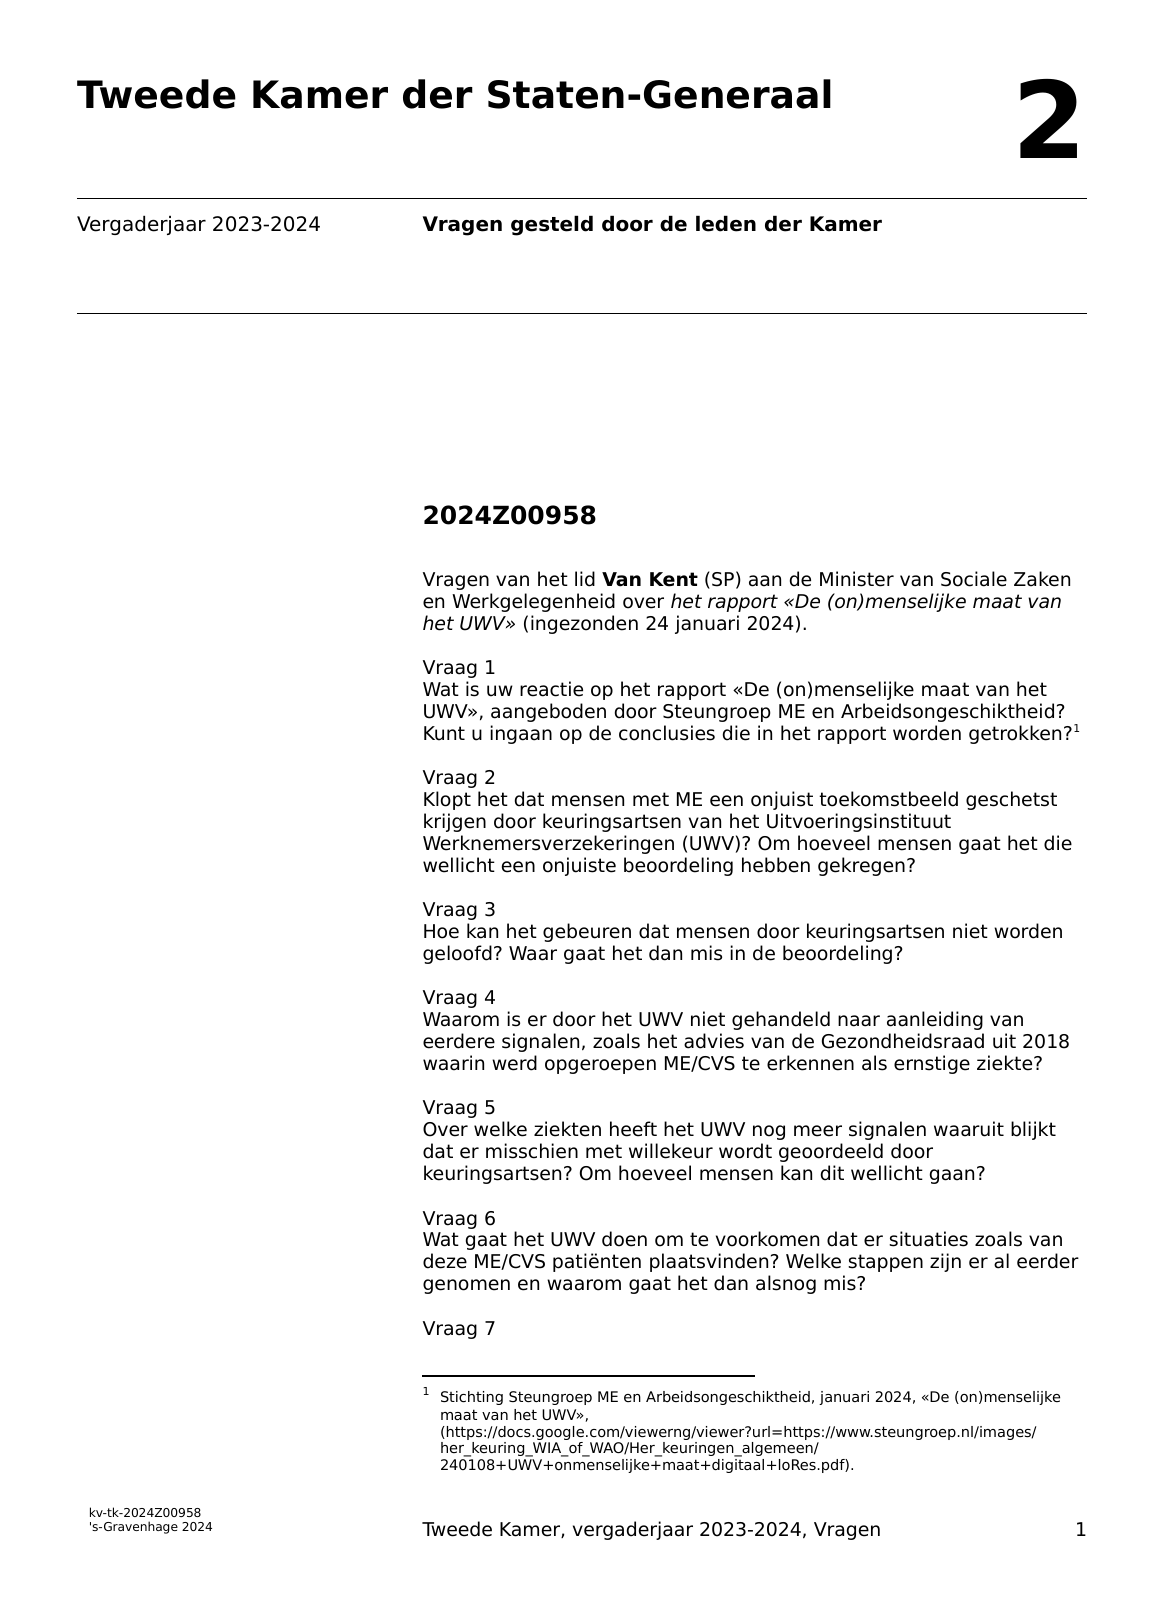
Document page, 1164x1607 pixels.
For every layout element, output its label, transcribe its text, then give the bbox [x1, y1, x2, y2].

text kv-tk-2024Z00958 [88, 1506, 323, 1520]
text Vragen van het lid Van Kent (SP) aan de Minister van Sociale Zaken en Werkgelegenheid over het rapport «De (on)menselijke maat van het UWV» (ingezonden 24 januari 2024). [422, 569, 1087, 635]
text Vraag 4 [422, 987, 1087, 1009]
text Klopt het dat mensen met ME een onjuist toekomstbeeld geschetst krijgen door keuringsartsen van het Uitvoeringsinstituut Werknemersverzekeringen (UWV)? Om hoeveel mensen gaat het die wellicht een onjuiste beoordeling hebben gekregen? [422, 789, 1087, 877]
text Vraag 7 [422, 1317, 1087, 1339]
text Vraag 6 [422, 1207, 1087, 1229]
text Vraag 3 [422, 899, 1087, 921]
text Vraag 5 [422, 1097, 1087, 1119]
table_header Tweede Kamer der Staten-Generaal [77, 59, 886, 198]
text Wat gaat het UWV doen om te voorkomen dat er situaties zoals van deze ME/CVS patiënten plaatsvinden? Welke stappen zijn er al eerder genomen en waarom gaat het dan alsnog mis? [422, 1229, 1087, 1295]
table_cell Vragen gesteld door de leden der Kamer [422, 199, 1087, 313]
text Hoe kan het gebeuren dat mensen door keuringsartsen niet worden geloofd? Waar gaat het dan mis in de beoordeling? [422, 921, 1087, 965]
text Waarom is er door het UWV niet gehandeld naar aanleiding van eerdere signalen, zoals het advies van de Gezondheidsraad uit 2018 waarin werd opgeroepen ME/CVS te erkennen als ernstige ziekte? [422, 1009, 1087, 1075]
text Over welke ziekten heeft het UWV nog meer signalen waaruit blijkt dat er misschien met willekeur wordt geoordeeld door keuringsartsen? Om hoeveel mensen kan dit wellicht gaan? [422, 1119, 1087, 1185]
text Vraag 2 [422, 767, 1087, 789]
text Vraag 1 [422, 657, 1087, 679]
text Wat is uw reactie op het rapport «De (on)menselijke maat van het UWV», aangeboden door Steungroep ME en Arbeidsongeschiktheid? Kunt u ingaan op de conclusies die in het rapport worden getrokken? [422, 679, 1087, 745]
text 2024Z00958 [422, 501, 1087, 531]
text Stichting Steungroep ME en Arbeidsongeschiktheid, januari 2024, «De (on)menselijke maat van het UWV», (https://docs.google.com/viewerng/viewer?url=https://www.steungroep.nl/images/her_keuring_WIA_of_WAO/Her_keuringen_algemeen/240108+UWV+onmenselijke+maat+digitaal+loRes.pdf). [422, 1385, 1087, 1474]
text 's-Gravenhage 2024 [88, 1520, 323, 1534]
table_header 2 [886, 59, 1087, 198]
table_cell Vergaderjaar 2023-2024 [77, 199, 422, 313]
